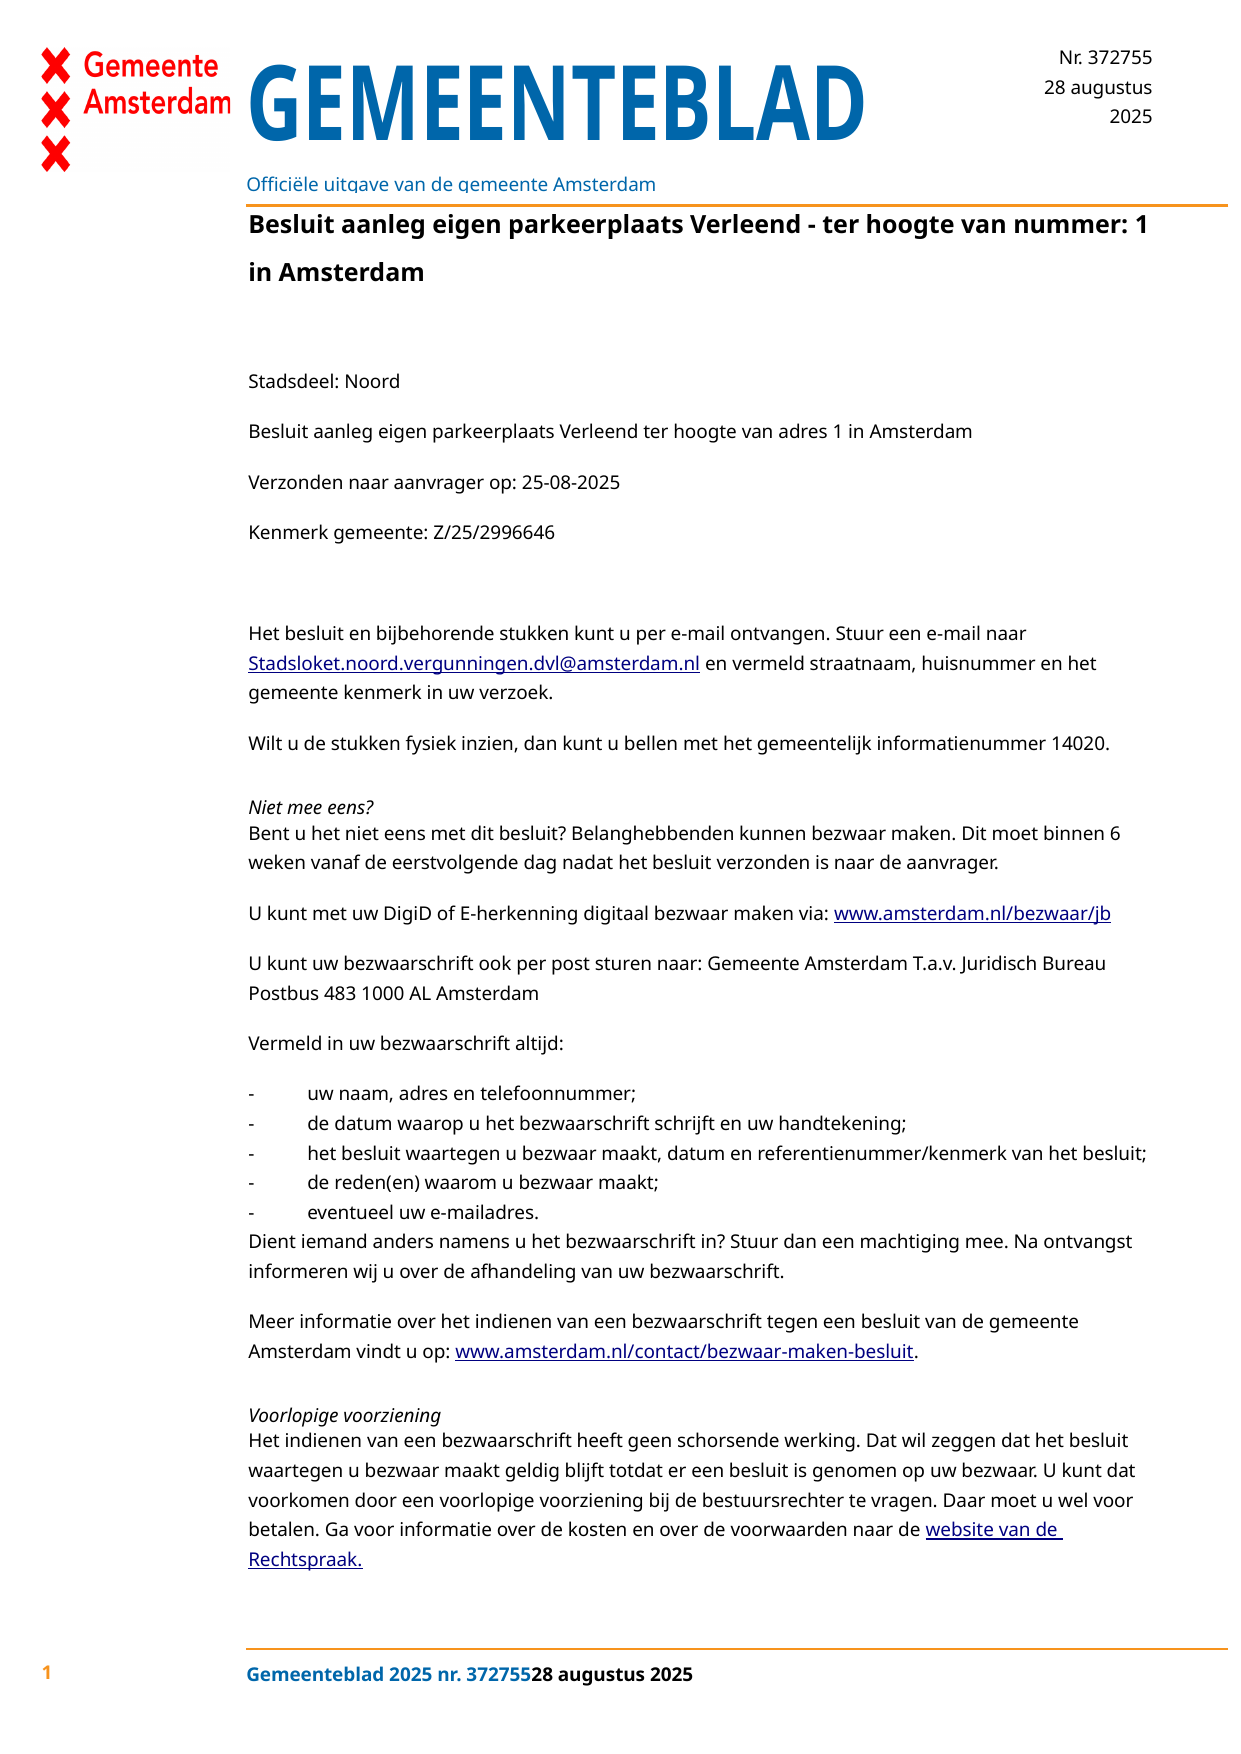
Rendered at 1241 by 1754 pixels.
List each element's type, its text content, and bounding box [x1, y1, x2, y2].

text Stadsdeel: Noord [248, 368, 1152, 394]
text Besluit aanleg eigen parkeerplaats Verleend ter hoogte van adres 1 in Amsterdam [248, 419, 1152, 444]
list het besluit waartegen u bezwaar maakt, datum en referentienummer/kenmerk van het besluit; [248, 1140, 1152, 1165]
text Kenmerk gemeente: Z/25/2996646 [248, 519, 1152, 545]
text Het besluit en bijbehorende stukken kunt u per e-mail ontvangen. Stuur een e-mail naar Stadsloket.noord.vergunningen.dvl@amsterdam.nl en vermeld straatnaam, huisnummer en het gemeente kenmerk in uw verzoek. [248, 620, 1152, 705]
text Besluit aanleg eigen parkeerplaats Verleend - ter hoogte van nummer: 1 in Amsterdam [248, 207, 1152, 288]
list eventueel uw e-mailadres. [248, 1199, 1152, 1224]
list uw naam, adres en telefoonnummer; [248, 1081, 1152, 1106]
text Vermeld in uw bezwaarschrift altijd: [248, 1030, 1152, 1056]
text U kunt uw bezwaarschrift ook per post sturen naar: Gemeente Amsterdam T.a.v. Juridisch Bureau Postbus 483 1000 AL Amsterdam [248, 950, 1152, 1005]
text Verzonden naar aanvrager op: 25-08-2025 [248, 469, 1152, 495]
text Niet mee eens? [248, 794, 1152, 820]
picture [41, 47, 231, 172]
text Dient iemand anders namens u het bezwaarschrift in? Stuur dan een machtiging mee. Na ontvangst informeren wij u over de afhandeling van uw bezwaarschrift. [248, 1228, 1152, 1284]
text Bent u het niet eens met dit besluit? Belanghebbenden kunnen bezwaar maken. Dit moet binnen 6 weken vanaf de eerstvolgende dag nadat het besluit verzonden is naar de aanvrager. [248, 820, 1152, 875]
text Meer informatie over het indienen van een bezwaarschrift tegen een besluit van de gemeente Amsterdam vindt u op: www.amsterdam.nl/contact/bezwaar-maken-besluit. [248, 1308, 1152, 1364]
list de datum waarop u het bezwaarschrift schrijft en uw handtekening; [248, 1110, 1152, 1136]
list de reden(en) waarom u bezwaar maakt; [248, 1169, 1152, 1195]
text Voorlopige voorziening [248, 1402, 1152, 1428]
text Wilt u de stukken fysiek inzien, dan kunt u bellen met het gemeentelijk informatienummer 14020. [248, 730, 1152, 756]
text U kunt met uw DigiD of E-herkenning digitaal bezwaar maken via: www.amsterdam.nl/bezwaar/jb [248, 900, 1152, 925]
text Het indienen van een bezwaarschrift heeft geen schorsende werking. Dat wil zeggen dat het besluit waartegen u bezwaar maakt geldig blijft totdat er een besluit is genomen op uw bezwaar. U kunt dat voorkomen door een voorlopige voorziening bij de bestuursrechter te vragen. Daar moet u wel voor betalen. Ga voor informatie over de kosten en over de voorwaarden naar de website van de Rechtspraak. [248, 1428, 1152, 1572]
